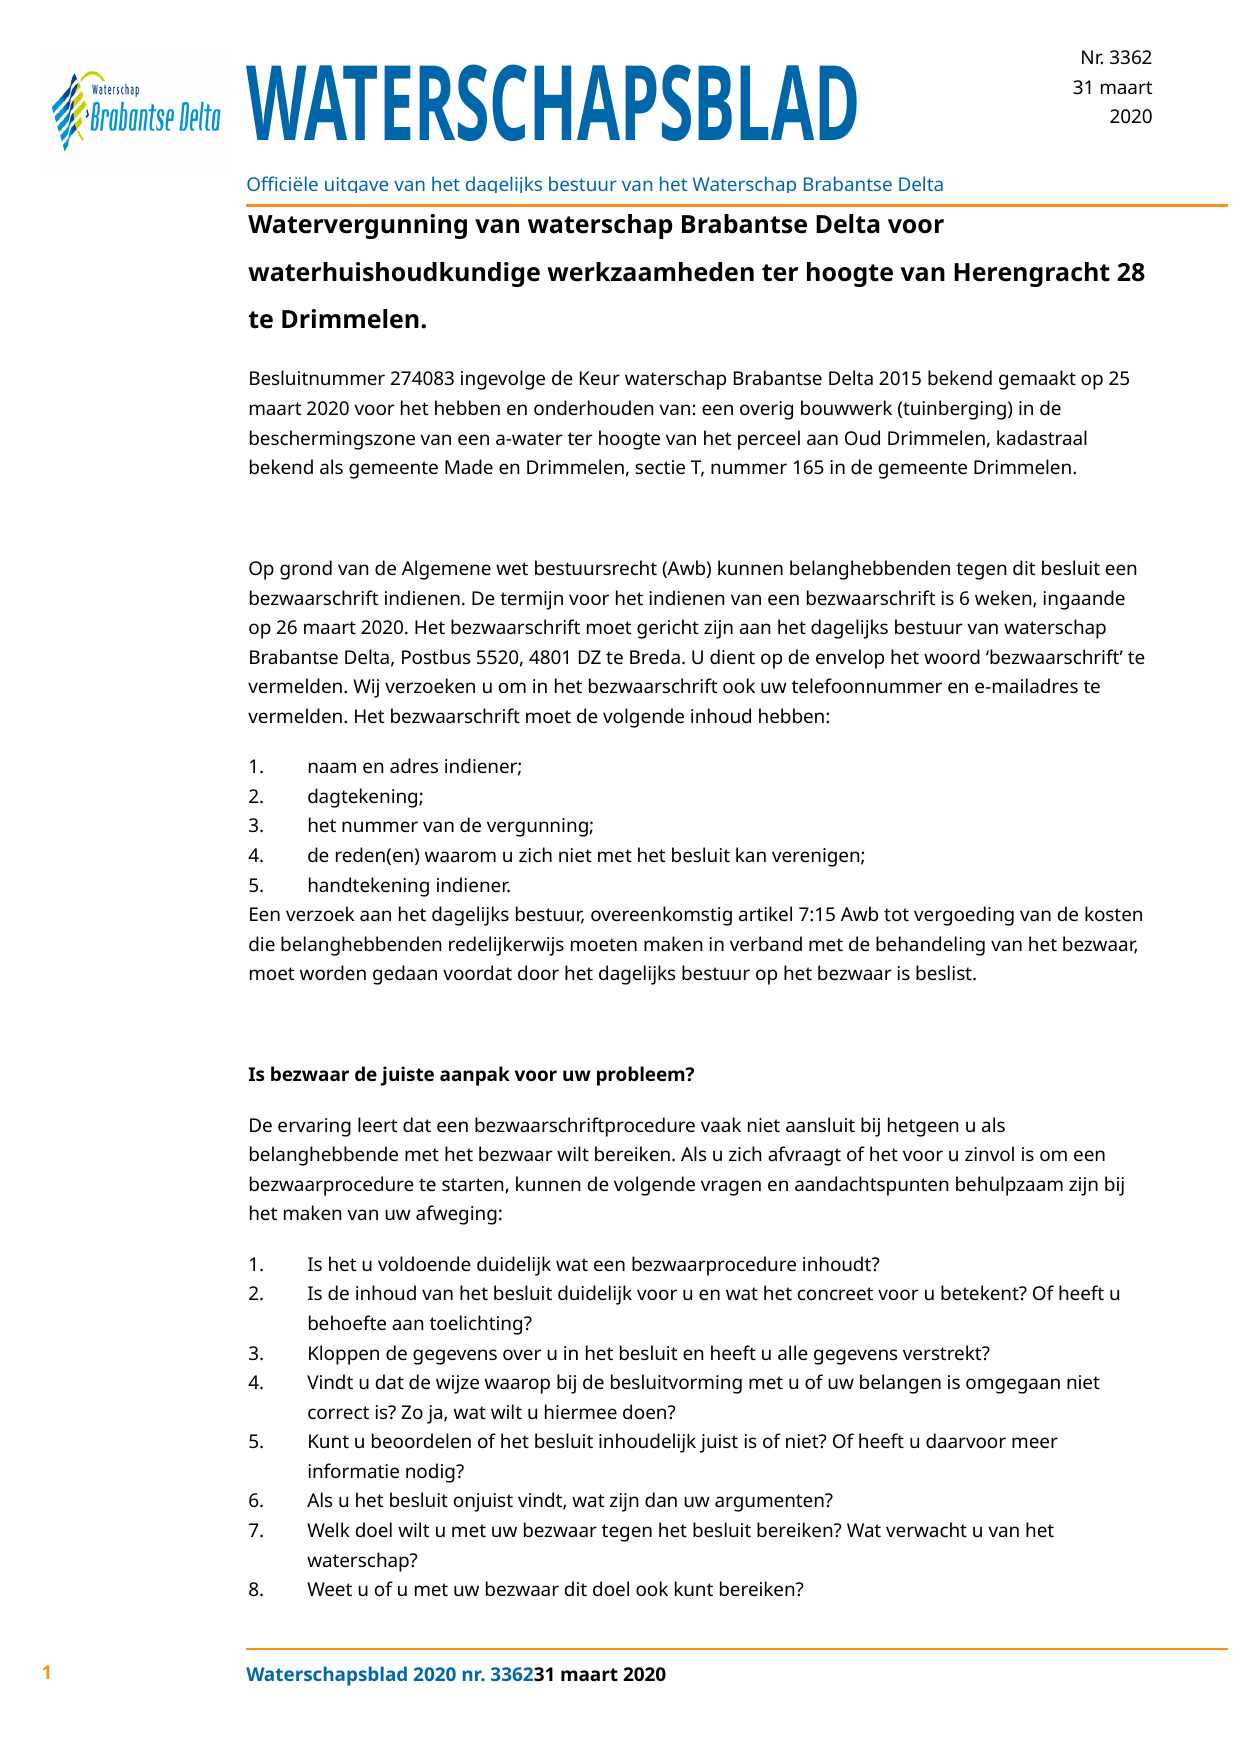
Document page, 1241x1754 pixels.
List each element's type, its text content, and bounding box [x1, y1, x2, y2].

list dagtekening; [248, 783, 1152, 809]
list het nummer van de vergunning; [248, 813, 1152, 838]
list naam en adres indiener; [248, 753, 1152, 779]
text Is bezwaar de juiste aanpak voor uw probleem? [248, 1061, 1152, 1087]
text Op grond van de Algemene wet bestuursrecht (Awb) kunnen belanghebbenden tegen dit besluit een bezwaarschrift indienen. De termijn voor het indienen van een bezwaarschrift is 6 weken, ingaande op 26 maart 2020. Het bezwaarschrift moet gericht zijn aan het dagelijks bestuur van waterschap Brabantse Delta, Postbus 5520, 4801 DZ te Breda. U dient op de envelop het woord ‘bezwaarschrift’ te vermelden. Wij verzoeken u om in het bezwaarschrift ook uw telefoonnummer en e‑mailadres te vermelden. Het bezwaarschrift moet de volgende inhoud hebben: [248, 555, 1152, 729]
picture [41, 47, 231, 172]
text De ervaring leert dat een bezwaarschriftprocedure vaak niet aansluit bij hetgeen u als belanghebbende met het bezwaar wilt bereiken. Als u zich afvraagt of het voor u zinvol is om een bezwaarprocedure te starten, kunnen de volgende vragen en aandachtspunten behulpzaam zijn bij het maken van uw afweging: [248, 1112, 1152, 1226]
list de reden(en) waarom u zich niet met het besluit kan verenigen; [248, 842, 1152, 868]
list Kunt u beoordelen of het besluit inhoudelijk juist is of niet? Of heeft u daarvoor meer informatie nodig? [248, 1428, 1152, 1484]
text Watervergunning van waterschap Brabantse Delta voor waterhuishoudkundige werkzaamheden ter hoogte van Herengracht 28 te Drimmelen. [248, 207, 1152, 336]
list Kloppen de gegevens over u in het besluit en heeft u alle gegevens verstrekt? [248, 1340, 1152, 1365]
list Vindt u dat de wijze waarop bij de besluitvorming met u of uw belangen is omgegaan niet correct is? Zo ja, wat wilt u hiermee doen? [248, 1369, 1152, 1424]
list Is de inhoud van het besluit duidelijk voor u en wat het concreet voor u betekent? Of heeft u behoefte aan toelichting? [248, 1281, 1152, 1336]
text Een verzoek aan het dagelijks bestuur, overeenkomstig artikel 7:15 Awb tot vergoeding van de kosten die belanghebbenden redelijkerwijs moeten maken in verband met de behandeling van het bezwaar, moet worden gedaan voordat door het dagelijks bestuur op het bezwaar is beslist. [248, 901, 1152, 986]
list Als u het besluit onjuist vindt, wat zijn dan uw argumenten? [248, 1488, 1152, 1513]
list handtekening indiener. [248, 872, 1152, 897]
text Besluitnummer 274083 ingevolge de Keur waterschap Brabantse Delta 2015 bekend gemaakt op 25 maart 2020 voor het hebben en onderhouden van: een overig bouwwerk (tuinberging) in de beschermingszone van een a-water ter hoogte van het perceel aan Oud Drimmelen, kadastraal bekend als gemeente Made en Drimmelen, sectie T, nummer 165 in de gemeente Drimmelen. [248, 366, 1152, 480]
list Welk doel wilt u met uw bezwaar tegen het besluit bereiken? Wat verwacht u van het waterschap? [248, 1517, 1152, 1572]
list Is het u voldoende duidelijk wat een bezwaarprocedure inhoudt? [248, 1251, 1152, 1277]
list Weet u of u met uw bezwaar dit doel ook kunt bereiken? [248, 1576, 1152, 1602]
